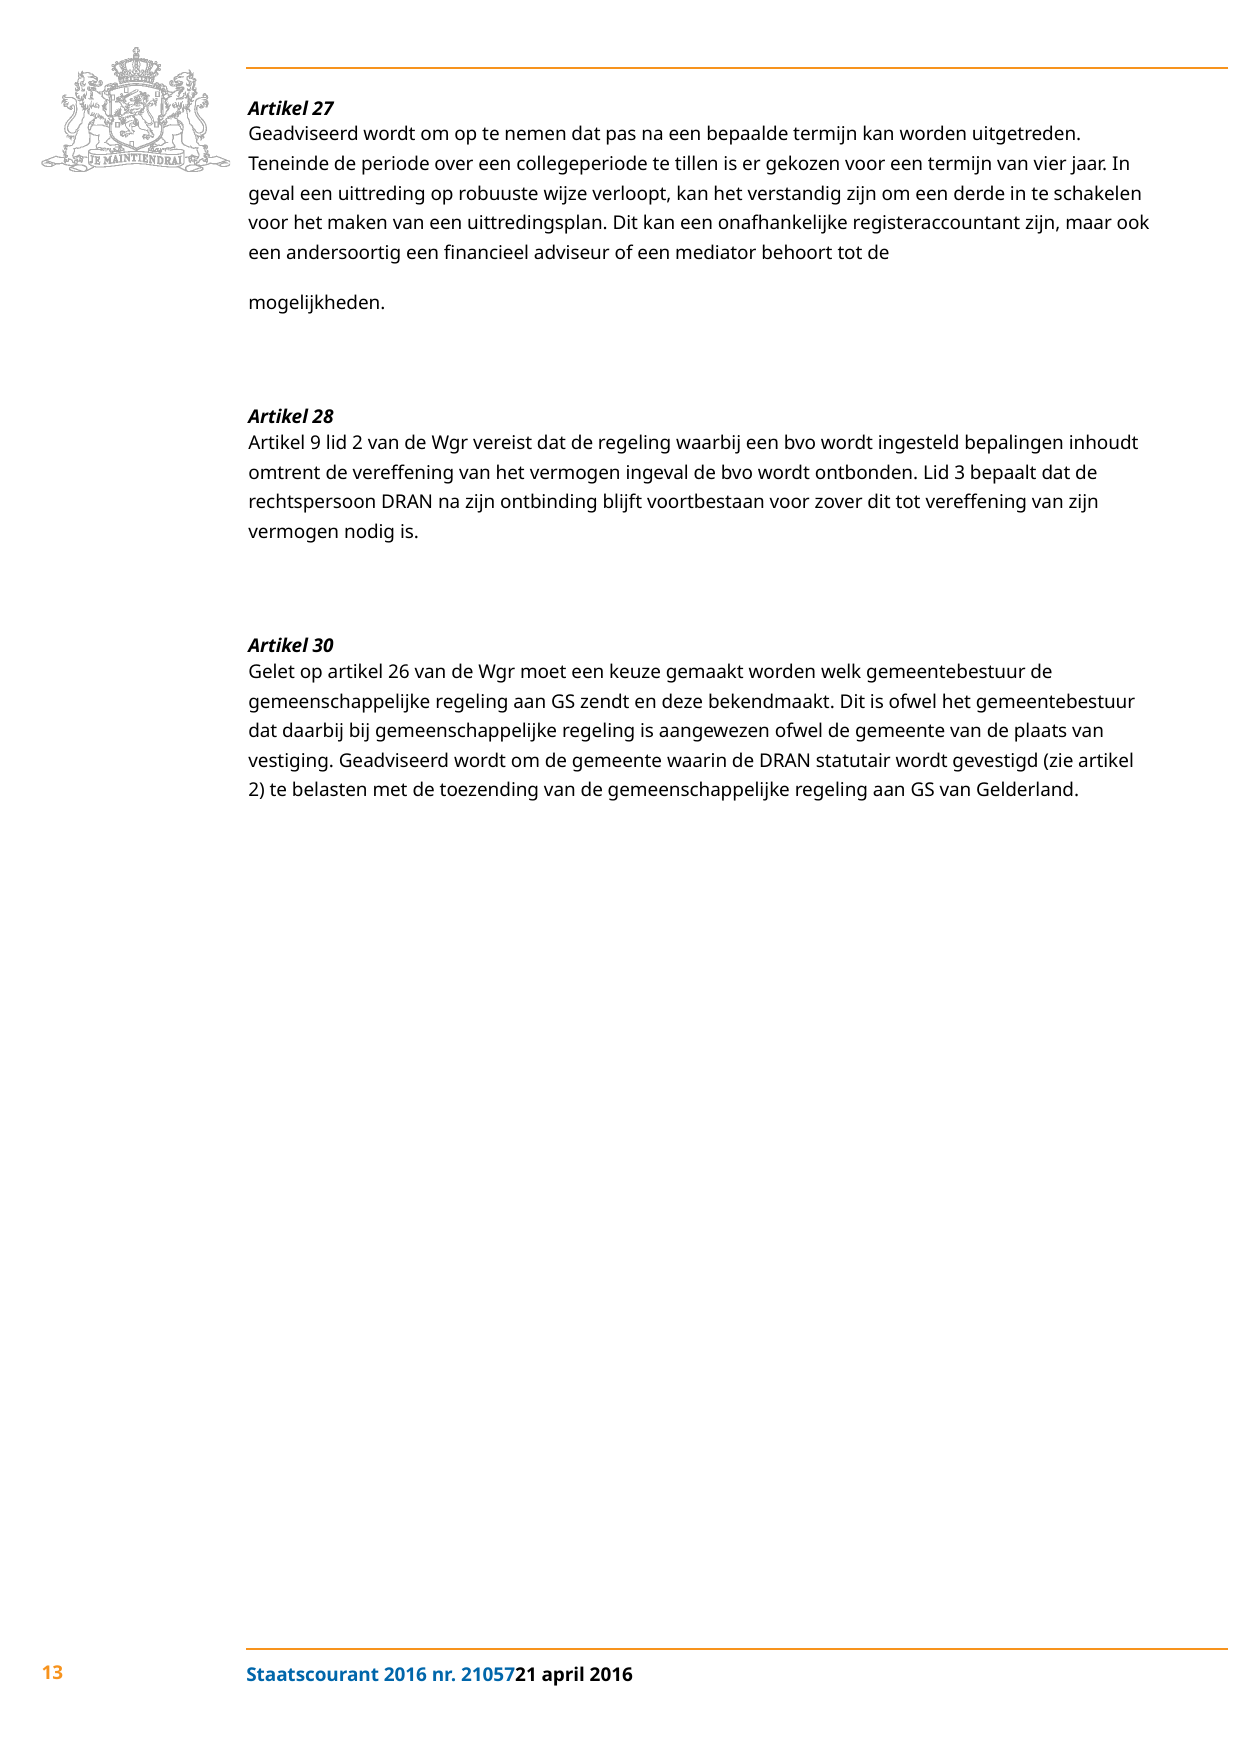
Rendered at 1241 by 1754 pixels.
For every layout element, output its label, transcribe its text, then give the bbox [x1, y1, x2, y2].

text Artikel 27 [248, 95, 1152, 121]
text Artikel 30 [248, 632, 1152, 658]
text Artikel 9 lid 2 van de Wgr vereist dat de regeling waarbij een bvo wordt ingesteld bepalingen inhoudt omtrent de vereffening van het vermogen ingeval de bvo wordt ontbonden. Lid 3 bepaalt dat de rechtspersoon DRAN na zijn ontbinding blijft voortbestaan voor zover dit tot vereffening van zijn vermogen nodig is. [248, 429, 1152, 544]
text mogelijkheden. [248, 289, 1152, 315]
text Artikel 28 [248, 404, 1152, 429]
text Gelet op artikel 26 van de Wgr moet een keuze gemaakt worden welk gemeentebestuur de gemeenschappelijke regeling aan GS zendt en deze bekendmaakt. Dit is ofwel het gemeentebestuur dat daarbij bij gemeenschappelijke regeling is aangewezen ofwel de gemeente van de plaats van vestiging. Geadviseerd wordt om de gemeente waarin de DRAN statutair wordt gevestigd (zie artikel 2) te belasten met de toezending van de gemeenschappelijke regeling aan GS van Gelderland. [248, 658, 1152, 802]
picture [41, 47, 231, 172]
text Geadviseerd wordt om op te nemen dat pas na een bepaalde termijn kan worden uitgetreden. Teneinde de periode over een collegeperiode te tillen is er gekozen voor een termijn van vier jaar. In geval een uittreding op robuuste wijze verloopt, kan het verstandig zijn om een derde in te schakelen voor het maken van een uittredingsplan. Dit kan een onafhankelijke registeraccountant zijn, maar ook een andersoortig een financieel adviseur of een mediator behoort tot de [248, 121, 1152, 264]
